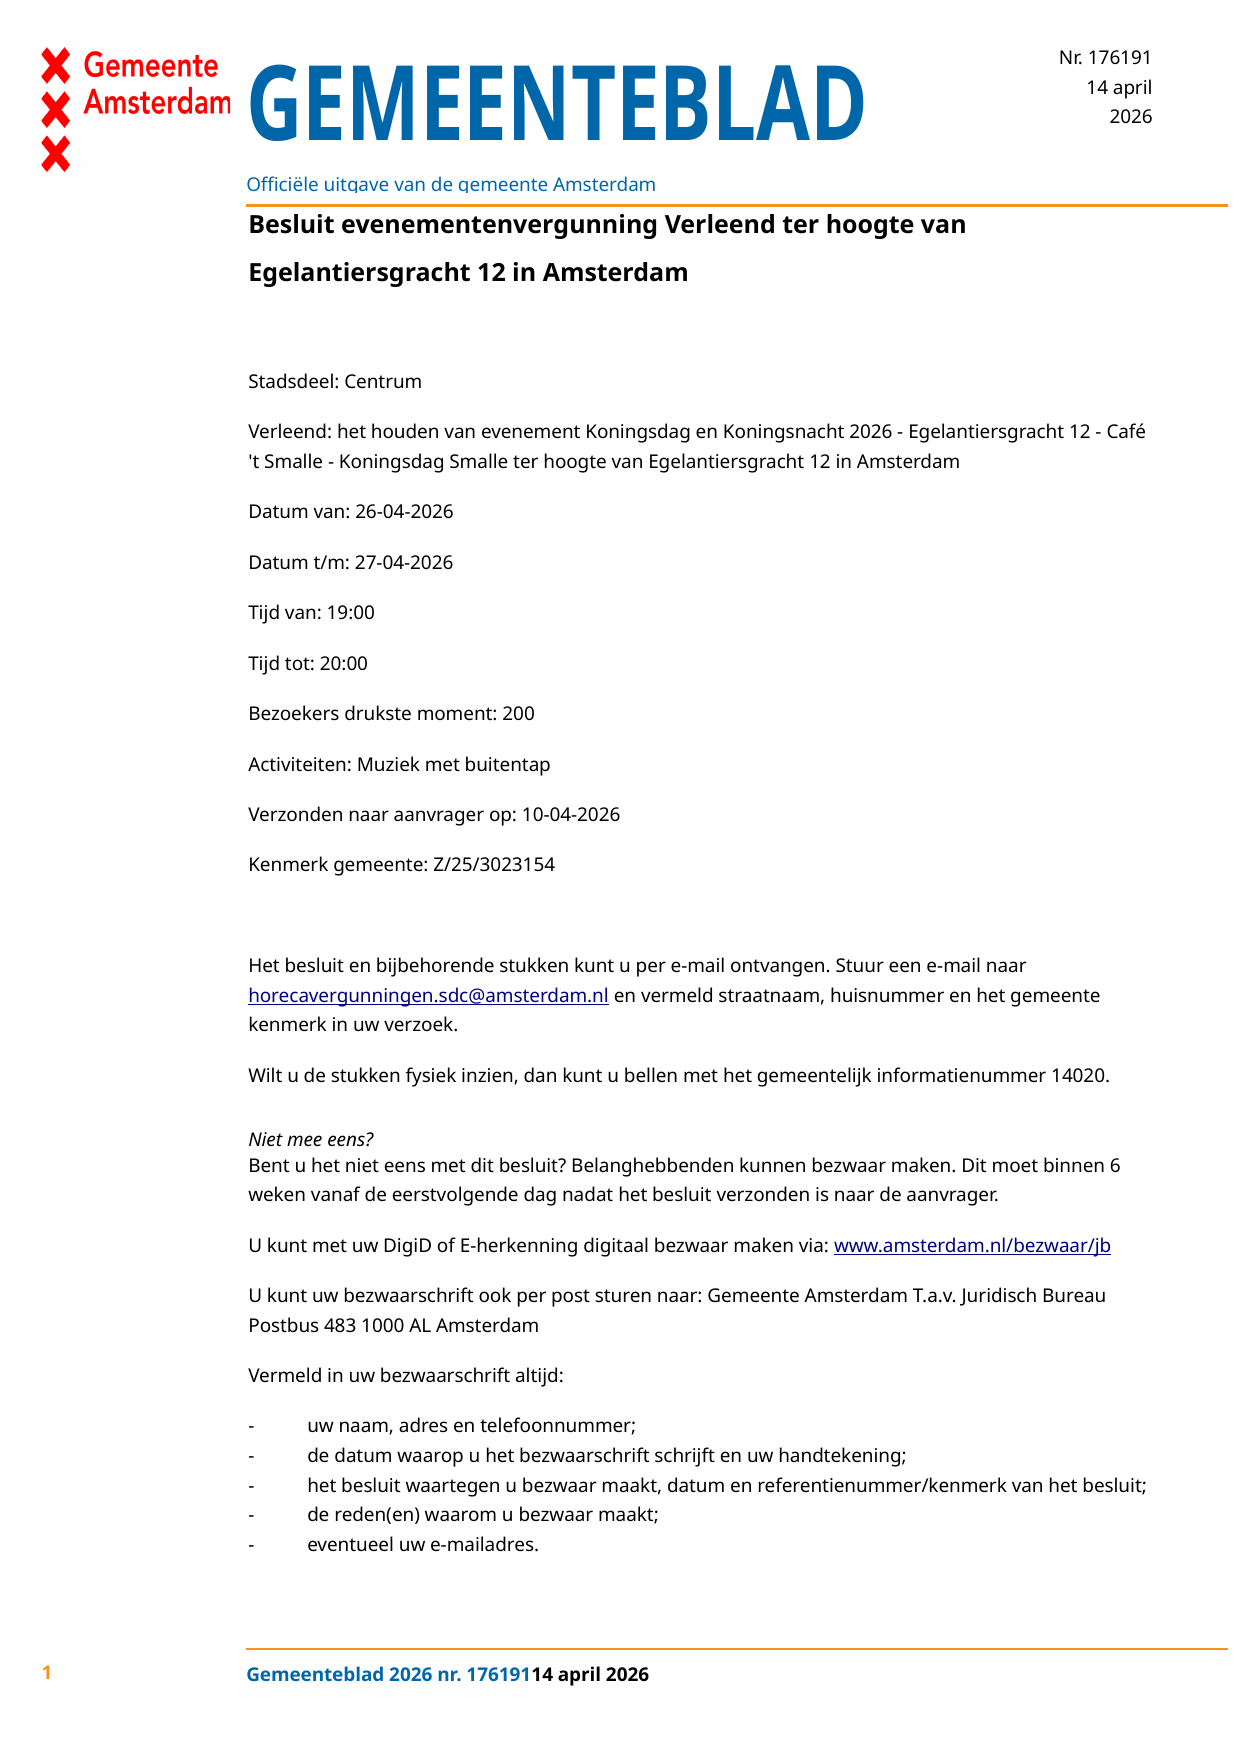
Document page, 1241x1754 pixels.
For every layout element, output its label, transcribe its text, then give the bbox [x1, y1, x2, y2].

list de reden(en) waarom u bezwaar maakt; [248, 1501, 1152, 1527]
text Niet mee eens? [248, 1126, 1152, 1152]
text Wilt u de stukken fysiek inzien, dan kunt u bellen met het gemeentelijk informatienummer 14020. [248, 1062, 1152, 1088]
text Tijd tot: 20:00 [248, 650, 1152, 676]
text Verleend: het houden van evenement Koningsdag en Koningsnacht 2026 - Egelantiersgracht 12 - Café 't Smalle - Koningsdag Smalle ter hoogte van Egelantiersgracht 12 in Amsterdam [248, 419, 1152, 474]
text Besluit evenementenvergunning Verleend ter hoogte van Egelantiersgracht 12 in Amsterdam [248, 207, 1152, 288]
text U kunt met uw DigiD of E-herkenning digitaal bezwaar maken via: www.amsterdam.nl/bezwaar/jb [248, 1232, 1152, 1257]
picture [41, 47, 231, 172]
text Stadsdeel: Centrum [248, 368, 1152, 394]
text Verzonden naar aanvrager op: 10-04-2026 [248, 801, 1152, 827]
text Bezoekers drukste moment: 200 [248, 700, 1152, 726]
text Bent u het niet eens met dit besluit? Belanghebbenden kunnen bezwaar maken. Dit moet binnen 6 weken vanaf de eerstvolgende dag nadat het besluit verzonden is naar de aanvrager. [248, 1152, 1152, 1207]
text Datum t/m: 27-04-2026 [248, 549, 1152, 575]
text Het besluit en bijbehorende stukken kunt u per e-mail ontvangen. Stuur een e-mail naar horecavergunningen.sdc@amsterdam.nl en vermeld straatnaam, huisnummer en het gemeente kenmerk in uw verzoek. [248, 952, 1152, 1037]
text Tijd van: 19:00 [248, 599, 1152, 625]
list de datum waarop u het bezwaarschrift schrijft en uw handtekening; [248, 1442, 1152, 1468]
text Kenmerk gemeente: Z/25/3023154 [248, 852, 1152, 877]
list het besluit waartegen u bezwaar maakt, datum en referentienummer/kenmerk van het besluit; [248, 1472, 1152, 1497]
list eventueel uw e-mailadres. [248, 1531, 1152, 1557]
text U kunt uw bezwaarschrift ook per post sturen naar: Gemeente Amsterdam T.a.v. Juridisch Bureau Postbus 483 1000 AL Amsterdam [248, 1282, 1152, 1337]
text Datum van: 26-04-2026 [248, 499, 1152, 524]
text Vermeld in uw bezwaarschrift altijd: [248, 1362, 1152, 1388]
text Activiteiten: Muziek met buitentap [248, 751, 1152, 777]
list uw naam, adres en telefoonnummer; [248, 1413, 1152, 1438]
